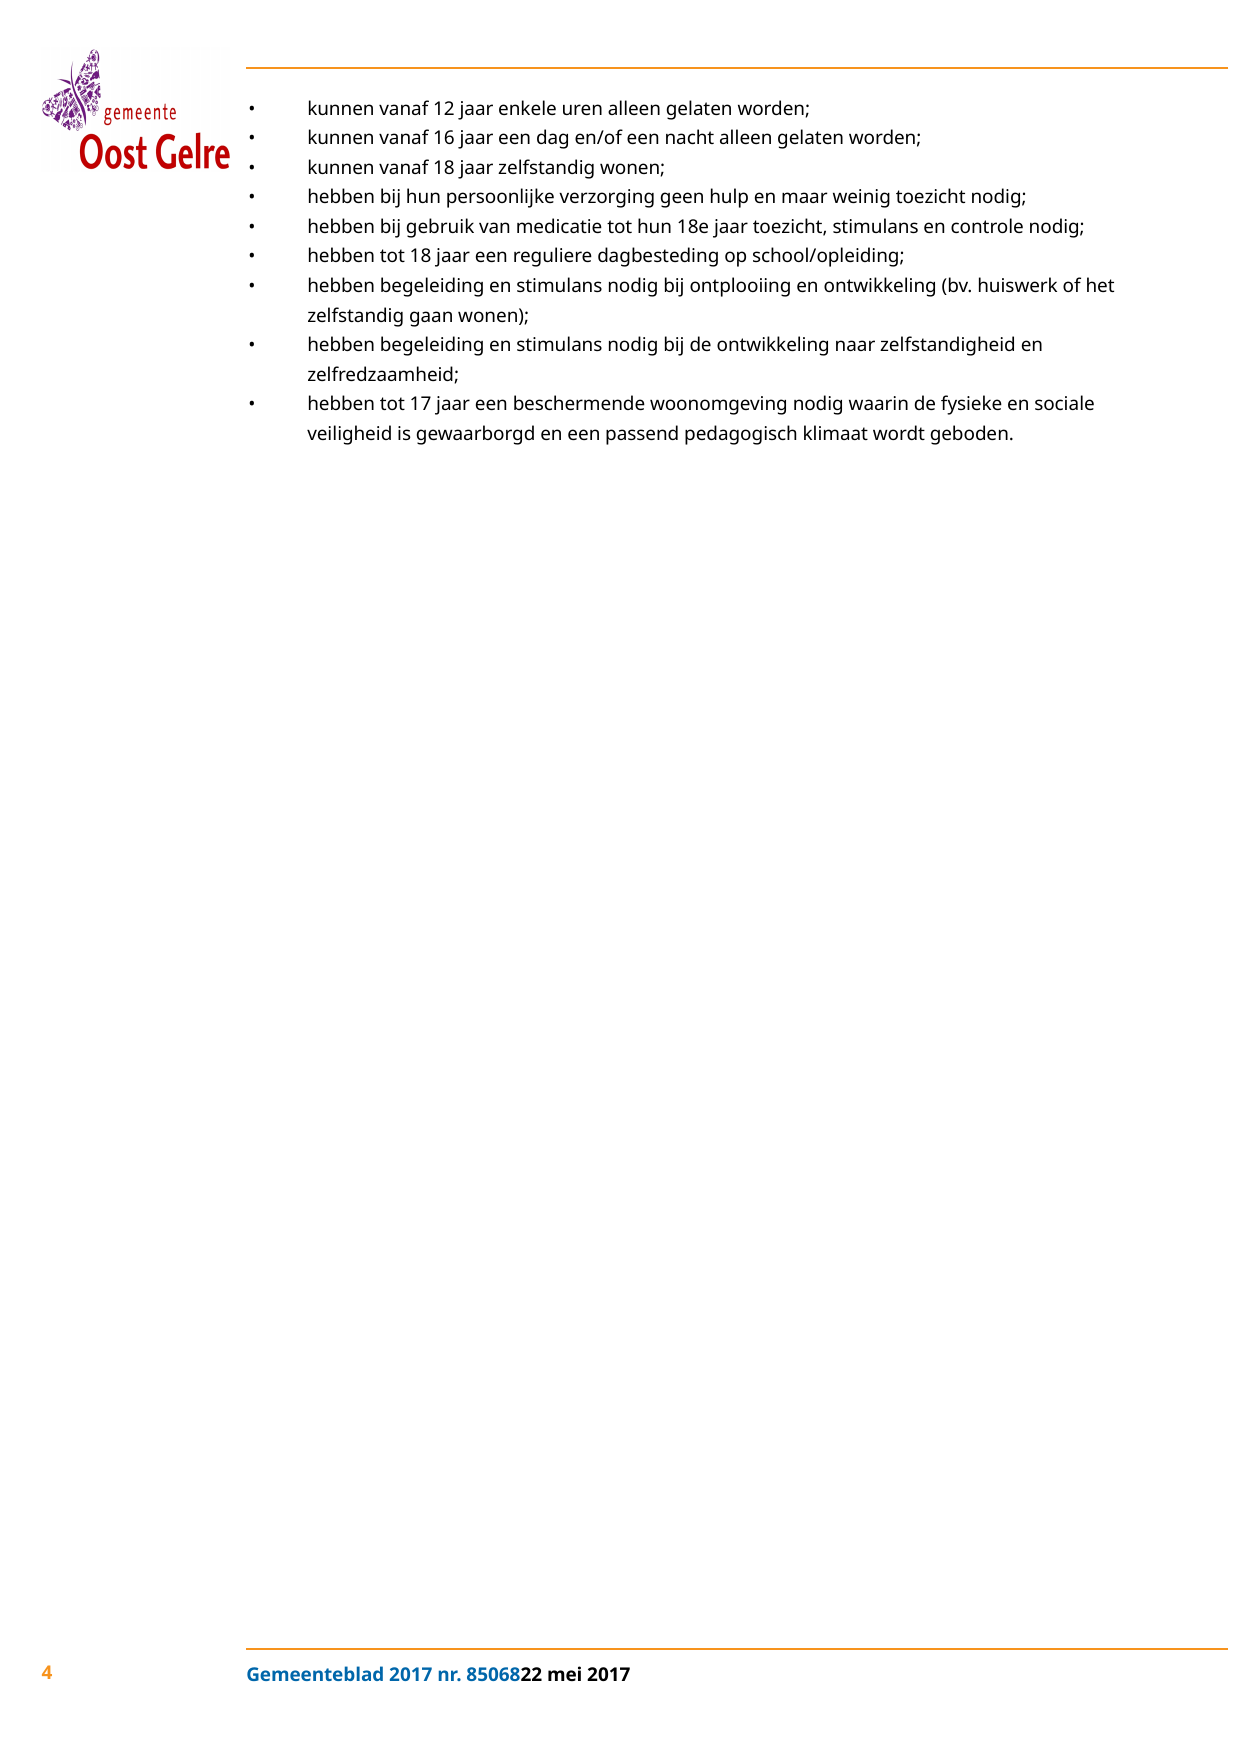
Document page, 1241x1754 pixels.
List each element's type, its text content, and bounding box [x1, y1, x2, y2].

list kunnen vanaf 12 jaar enkele uren alleen gelaten worden; [248, 95, 1152, 121]
list hebben bij gebruik van medicatie tot hun 18e jaar toezicht, stimulans en controle nodig; [248, 213, 1152, 239]
list kunnen vanaf 16 jaar een dag en/of een nacht alleen gelaten worden; [248, 124, 1152, 150]
list hebben begeleiding en stimulans nodig bij ontplooiing en ontwikkeling (bv. huiswerk of het zelfstandig gaan wonen); [248, 272, 1152, 328]
list hebben tot 17 jaar een beschermende woonomgeving nodig waarin de fysieke en sociale veiligheid is gewaarborgd en een passend pedagogisch klimaat wordt geboden. [248, 391, 1152, 446]
list hebben bij hun persoonlijke verzorging geen hulp en maar weinig toezicht nodig; [248, 183, 1152, 209]
list kunnen vanaf 18 jaar zelfstandig wonen; [248, 154, 1152, 180]
list hebben tot 18 jaar een reguliere dagbesteding op school/opleiding; [248, 243, 1152, 268]
picture [41, 47, 231, 172]
list hebben begeleiding en stimulans nodig bij de ontwikkeling naar zelfstandigheid en zelfredzaamheid; [248, 331, 1152, 387]
